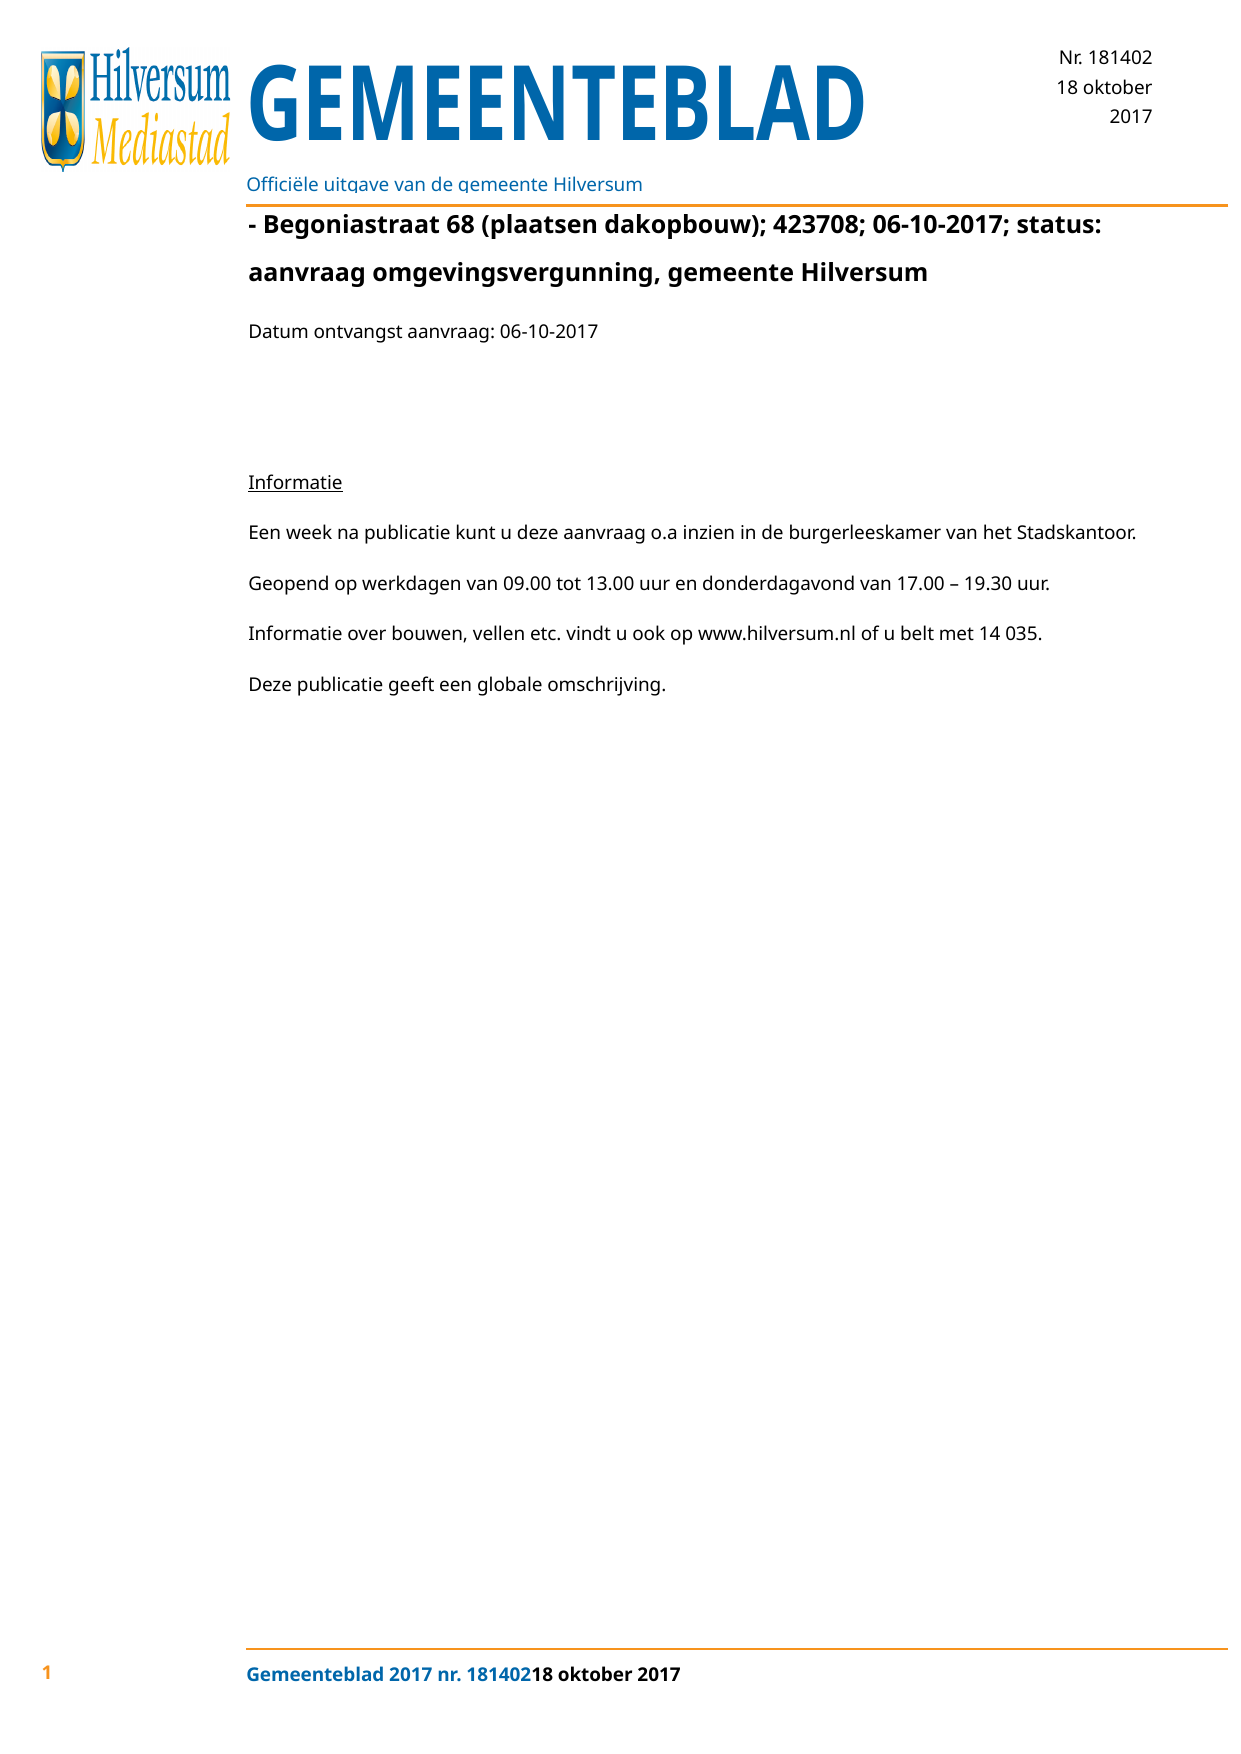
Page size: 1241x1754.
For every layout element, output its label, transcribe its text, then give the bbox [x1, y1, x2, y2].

text Informatie [248, 469, 1152, 495]
picture [41, 47, 231, 172]
text Informatie over bouwen, vellen etc. vindt u ook op www.hilversum.nl of u belt met 14 035. [248, 620, 1152, 646]
text Deze publicatie geeft een globale omschrijving. [248, 671, 1152, 697]
text Datum ontvangst aanvraag: 06-10-2017 [248, 318, 1152, 344]
text - Begoniastraat 68 (plaatsen dakopbouw); 423708; 06-10-2017; status: aanvraag omgevingsvergunning, gemeente Hilversum [248, 207, 1152, 288]
text Geopend op werkdagen van 09.00 tot 13.00 uur en donderdagavond van 17.00 – 19.30 uur. [248, 570, 1152, 596]
text Een week na publicatie kunt u deze aanvraag o.a inzien in de burgerleeskamer van het Stadskantoor. [248, 519, 1152, 545]
